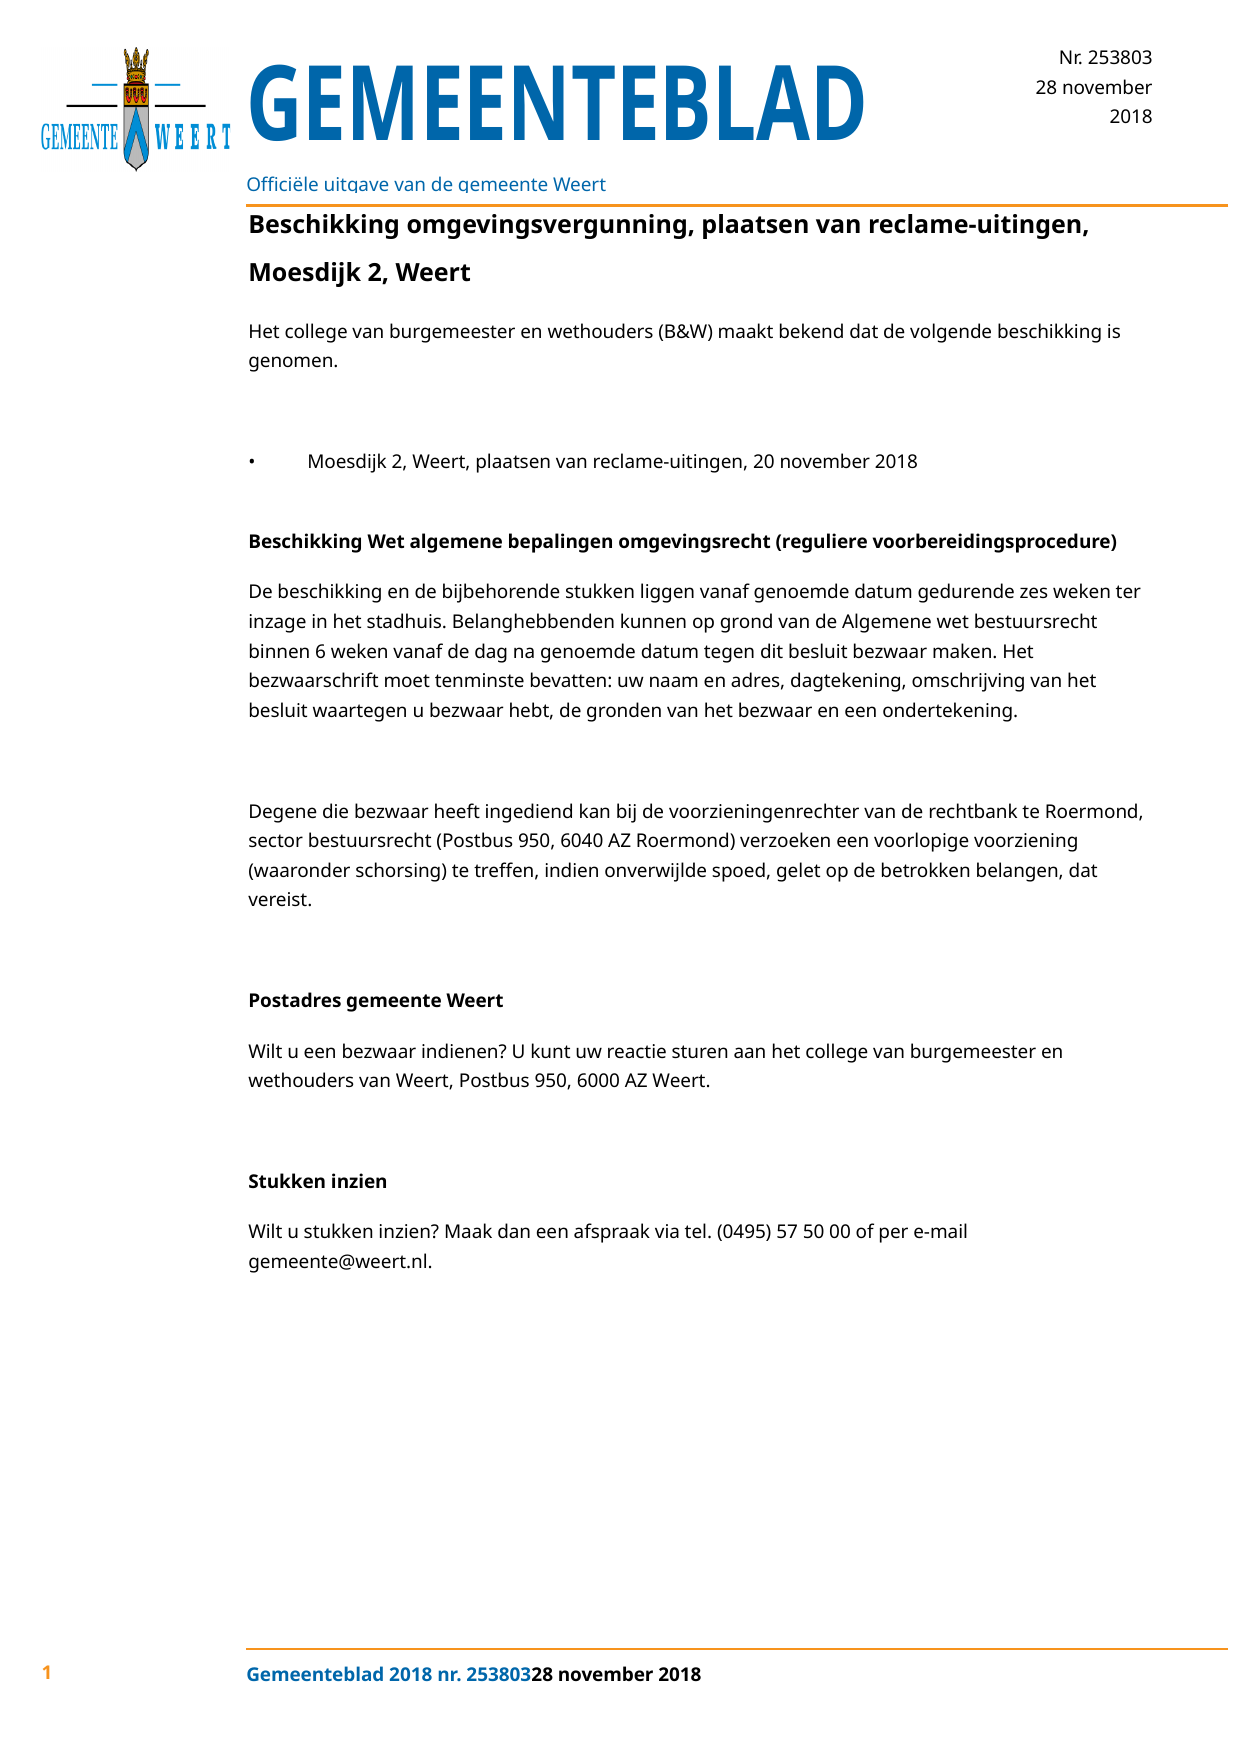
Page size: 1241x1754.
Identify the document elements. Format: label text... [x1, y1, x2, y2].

text Stukken inzien [248, 1168, 1152, 1194]
text Postadres gemeente Weert [248, 987, 1152, 1013]
text Beschikking omgevingsvergunning, plaatsen van reclame-uitingen, Moesdijk 2, Weert [248, 207, 1152, 288]
text Wilt u een bezwaar indienen? U kunt uw reactie sturen aan het college van burgemeester en wethouders van Weert, Postbus 950, 6000 AZ Weert. [248, 1038, 1152, 1093]
text Wilt u stukken inzien? Maak dan een afspraak via tel. (0495) 57 50 00 of per e-mail gemeente@weert.nl. [248, 1219, 1152, 1274]
text Degene die bezwaar heeft ingediend kan bij de voorzieningenrechter van de rechtbank te Roermond, sector bestuursrecht (Postbus 950, 6040 AZ Roermond) verzoeken een voorlopige voorziening (waaronder schorsing) te treffen, indien onverwijlde spoed, gelet op de betrokken belangen, dat vereist. [248, 798, 1152, 912]
list Moesdijk 2, Weert, plaatsen van reclame-uitingen, 20 november 2018 [248, 448, 1152, 474]
text Beschikking Wet algemene bepalingen omgevingsrecht (reguliere voorbereidingsprocedure) [248, 528, 1152, 554]
text Het college van burgemeester en wethouders (B&W) maakt bekend dat de volgende beschikking is genomen. [248, 318, 1152, 373]
text De beschikking en de bijbehorende stukken liggen vanaf genoemde datum gedurende zes weken ter inzage in het stadhuis. Belanghebbenden kunnen op grond van de Algemene wet bestuursrecht binnen 6 weken vanaf de dag na genoemde datum tegen dit besluit bezwaar maken. Het bezwaarschrift moet tenminste bevatten: uw naam en adres, dagtekening, omschrijving van het besluit waartegen u bezwaar hebt, de gronden van het bezwaar en een ondertekening. [248, 579, 1152, 723]
picture [41, 47, 231, 172]
